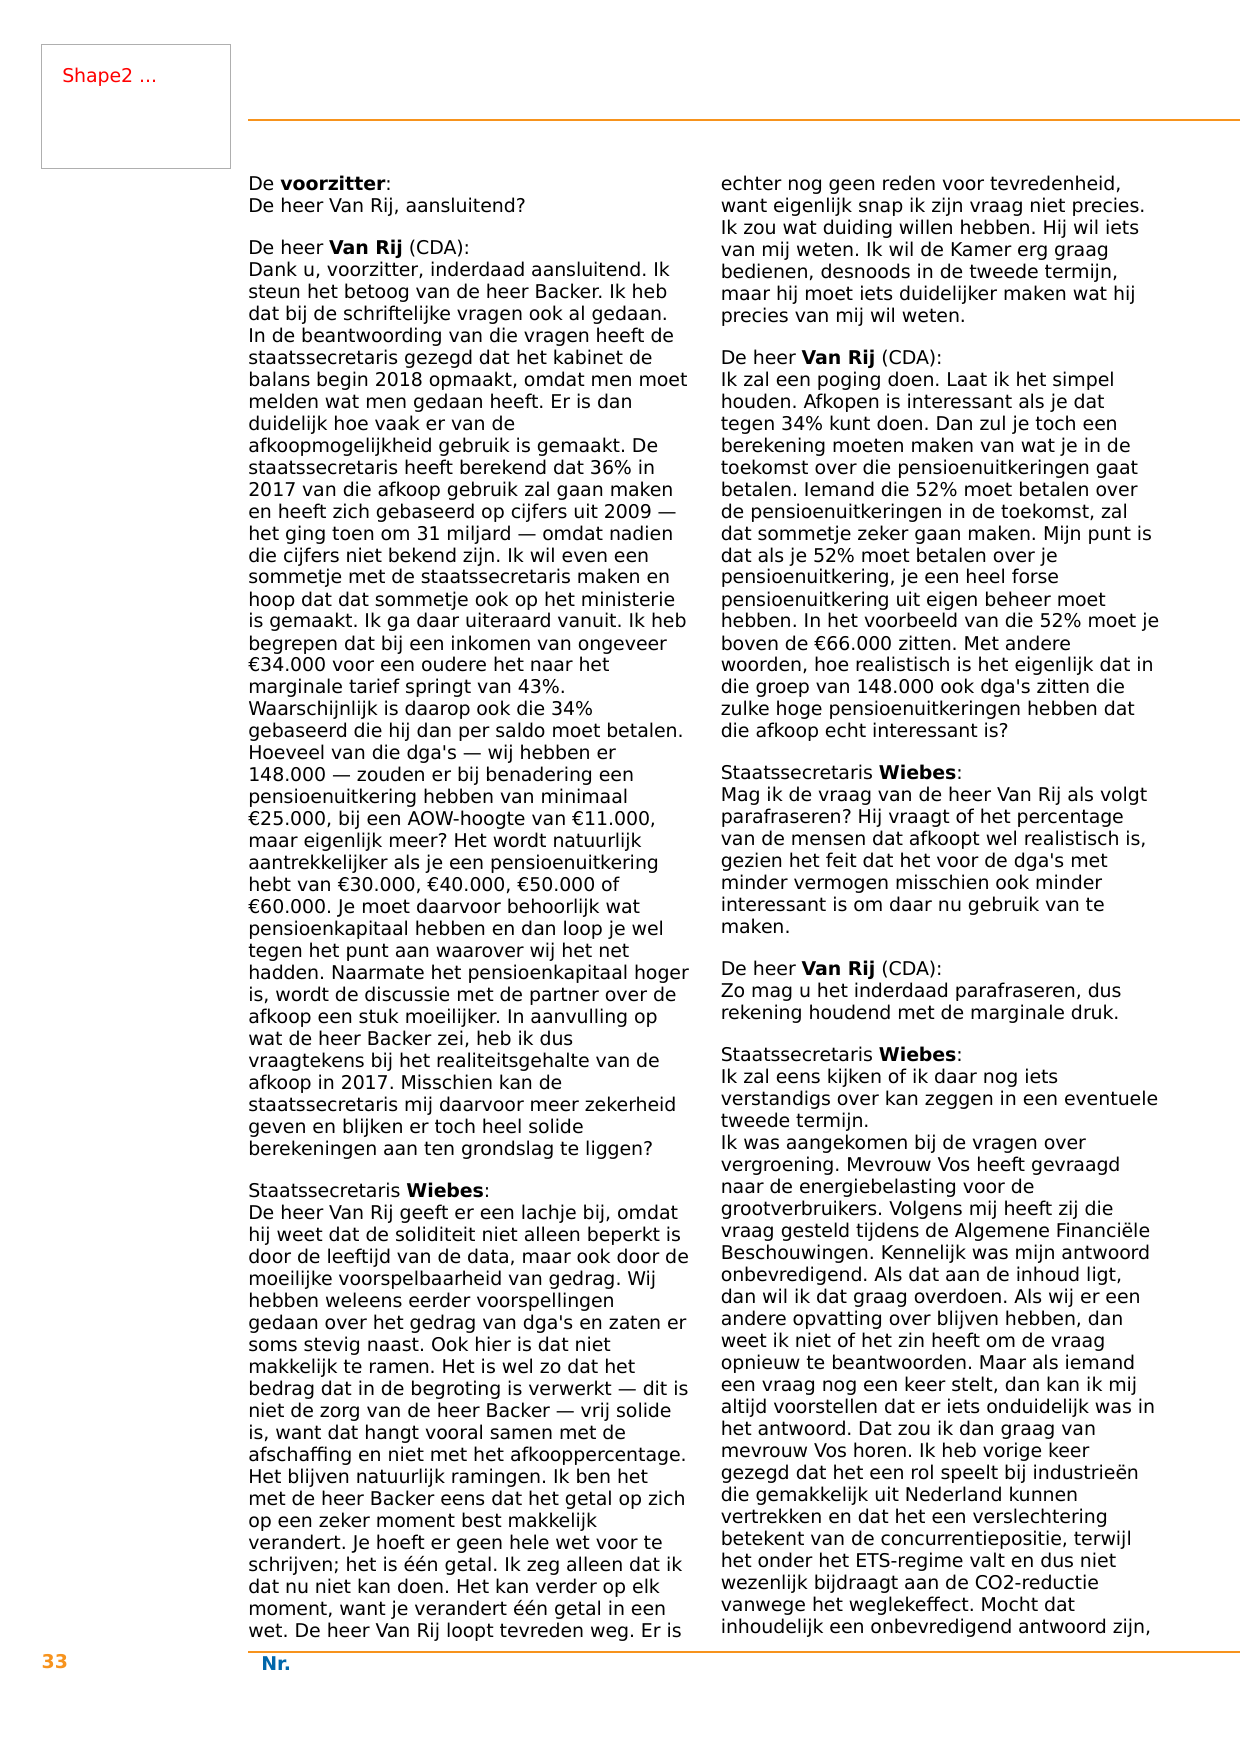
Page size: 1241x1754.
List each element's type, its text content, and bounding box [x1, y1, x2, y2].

text Ik was aangekomen bij de vragen over vergroening. Mevrouw Vos heeft gevraagd naar de energiebelasting voor de grootverbruikers. Volgens mij heeft zij die vraag gesteld tijdens de Algemene Financiële Beschouwingen. Kennelijk was mijn antwoord onbevredigend. Als dat aan de inhoud ligt, dan wil ik dat graag overdoen. Als wij er een andere opvatting over blijven hebben, dan weet ik niet of het zin heeft om de vraag opnieuw te beantwoorden. Maar als iemand een vraag nog een keer stelt, dan kan ik mij altijd voorstellen dat er iets onduidelijk was in het antwoord. Dat zou ik dan graag van mevrouw Vos horen. Ik heb vorige keer gezegd dat het een rol speelt bij industrieën die gemakkelijk uit Nederland kunnen vertrekken en dat het een verslechtering betekent van de concurrentiepositie, terwijl het onder het ETS-regime valt en dus niet wezenlijk bijdraagt aan de CO2-reductie vanwege het weglekeffect. Mocht dat inhoudelijk een onbevredigend antwoord zijn, [721, 1132, 1163, 1637]
text echter nog geen reden voor tevredenheid, want eigenlijk snap ik zijn vraag niet precies. Ik zou wat duiding willen hebben. Hij wil iets van mij weten. Ik wil de Kamer erg graag bedienen, desnoods in de tweede termijn, maar hij moet iets duidelijker maken wat hij precies van mij wil weten. [721, 173, 1163, 327]
text De voorzitter: [248, 173, 691, 195]
text De heer Van Rij geeft er een lachje bij, omdat hij weet dat de soliditeit niet alleen beperkt is door de leeftijd van de data, maar ook door de moeilijke voorspelbaarheid van gedrag. Wij hebben weleens eerder voorspellingen gedaan over het gedrag van dga's en zaten er soms stevig naast. Ook hier is dat niet makkelijk te ramen. Het is wel zo dat het bedrag dat in de begroting is verwerkt — dit is niet de zorg van de heer Backer — vrij solide is, want dat hangt vooral samen met de afschaffing en niet met het afkooppercentage. Het blijven natuurlijk ramingen. Ik ben het met de heer Backer eens dat het getal op zich op een zeker moment best makkelijk verandert. Je hoeft er geen hele wet voor te schrijven; het is één getal. Ik zeg alleen dat ik dat nu niet kan doen. Het kan verder op elk moment, want je verandert één getal in een wet. De heer Van Rij loopt tevreden weg. Er is [248, 1202, 691, 1641]
text De heer Van Rij (CDA): [721, 347, 1163, 369]
text De heer Van Rij, aansluitend? [248, 195, 691, 217]
text Ik zal een poging doen. Laat ik het simpel houden. Afkopen is interessant als je dat tegen 34% kunt doen. Dan zul je toch een berekening moeten maken van wat je in de toekomst over die pensioenuitkeringen gaat betalen. Iemand die 52% moet betalen over de pensioenuitkeringen in de toekomst, zal dat sommetje zeker gaan maken. Mijn punt is dat als je 52% moet betalen over je pensioenuitkering, je een heel forse pensioenuitkering uit eigen beheer moet hebben. In het voorbeeld van die 52% moet je boven de €66.000 zitten. Met andere woorden, hoe realistisch is het eigenlijk dat in die groep van 148.000 ook dga's zitten die zulke hoge pensioenuitkeringen hebben dat die afkoop echt interessant is? [721, 369, 1163, 742]
text De heer Van Rij (CDA): [248, 237, 691, 259]
text De heer Van Rij (CDA): [721, 958, 1163, 980]
text Ik zal eens kijken of ik daar nog iets verstandigs over kan zeggen in een eventuele tweede termijn. [721, 1066, 1163, 1132]
text Staatssecretaris Wiebes: [721, 1044, 1163, 1066]
text Zo mag u het inderdaad parafraseren, dus rekening houdend met de marginale druk. [721, 980, 1163, 1024]
text Mag ik de vraag van de heer Van Rij als volgt parafraseren? Hij vraagt of het percentage van de mensen dat afkoopt wel realistisch is, gezien het feit dat het voor de dga's met minder vermogen misschien ook minder interessant is om daar nu gebruik van te maken. [721, 784, 1163, 938]
text Dank u, voorzitter, inderdaad aansluitend. Ik steun het betoog van de heer Backer. Ik heb dat bij de schriftelijke vragen ook al gedaan. In de beantwoording van die vragen heeft de staatssecretaris gezegd dat het kabinet de balans begin 2018 opmaakt, omdat men moet melden wat men gedaan heeft. Er is dan duidelijk hoe vaak er van de afkoopmogelijkheid gebruik is gemaakt. De staatssecretaris heeft berekend dat 36% in 2017 van die afkoop gebruik zal gaan maken en heeft zich gebaseerd op cijfers uit 2009 — het ging toen om 31 miljard — omdat nadien die cijfers niet bekend zijn. Ik wil even een sommetje met de staatssecretaris maken en hoop dat dat sommetje ook op het ministerie is gemaakt. Ik ga daar uiteraard vanuit. Ik heb begrepen dat bij een inkomen van ongeveer €34.000 voor een oudere het naar het marginale tarief springt van 43%. Waarschijnlijk is daarop ook die 34% gebaseerd die hij dan per saldo moet betalen. Hoeveel van die dga's — wij hebben er 148.000 — zouden er bij benadering een pensioenuitkering hebben van minimaal €25.000, bij een AOW-hoogte van €11.000, maar eigenlijk meer? Het wordt natuurlijk aantrekkelijker als je een pensioenuitkering hebt van €30.000, €40.000, €50.000 of €60.000. Je moet daarvoor behoorlijk wat pensioenkapitaal hebben en dan loop je wel tegen het punt aan waarover wij het net hadden. Naarmate het pensioenkapitaal hoger is, wordt de discussie met de partner over de afkoop een stuk moeilijker. In aanvulling op wat de heer Backer zei, heb ik dus vraagtekens bij het realiteitsgehalte van de afkoop in 2017. Misschien kan de staatssecretaris mij daarvoor meer zekerheid geven en blijken er toch heel solide berekeningen aan ten grondslag te liggen? [248, 259, 691, 1160]
text Staatssecretaris Wiebes: [721, 762, 1163, 784]
text Staatssecretaris Wiebes: [248, 1180, 691, 1202]
